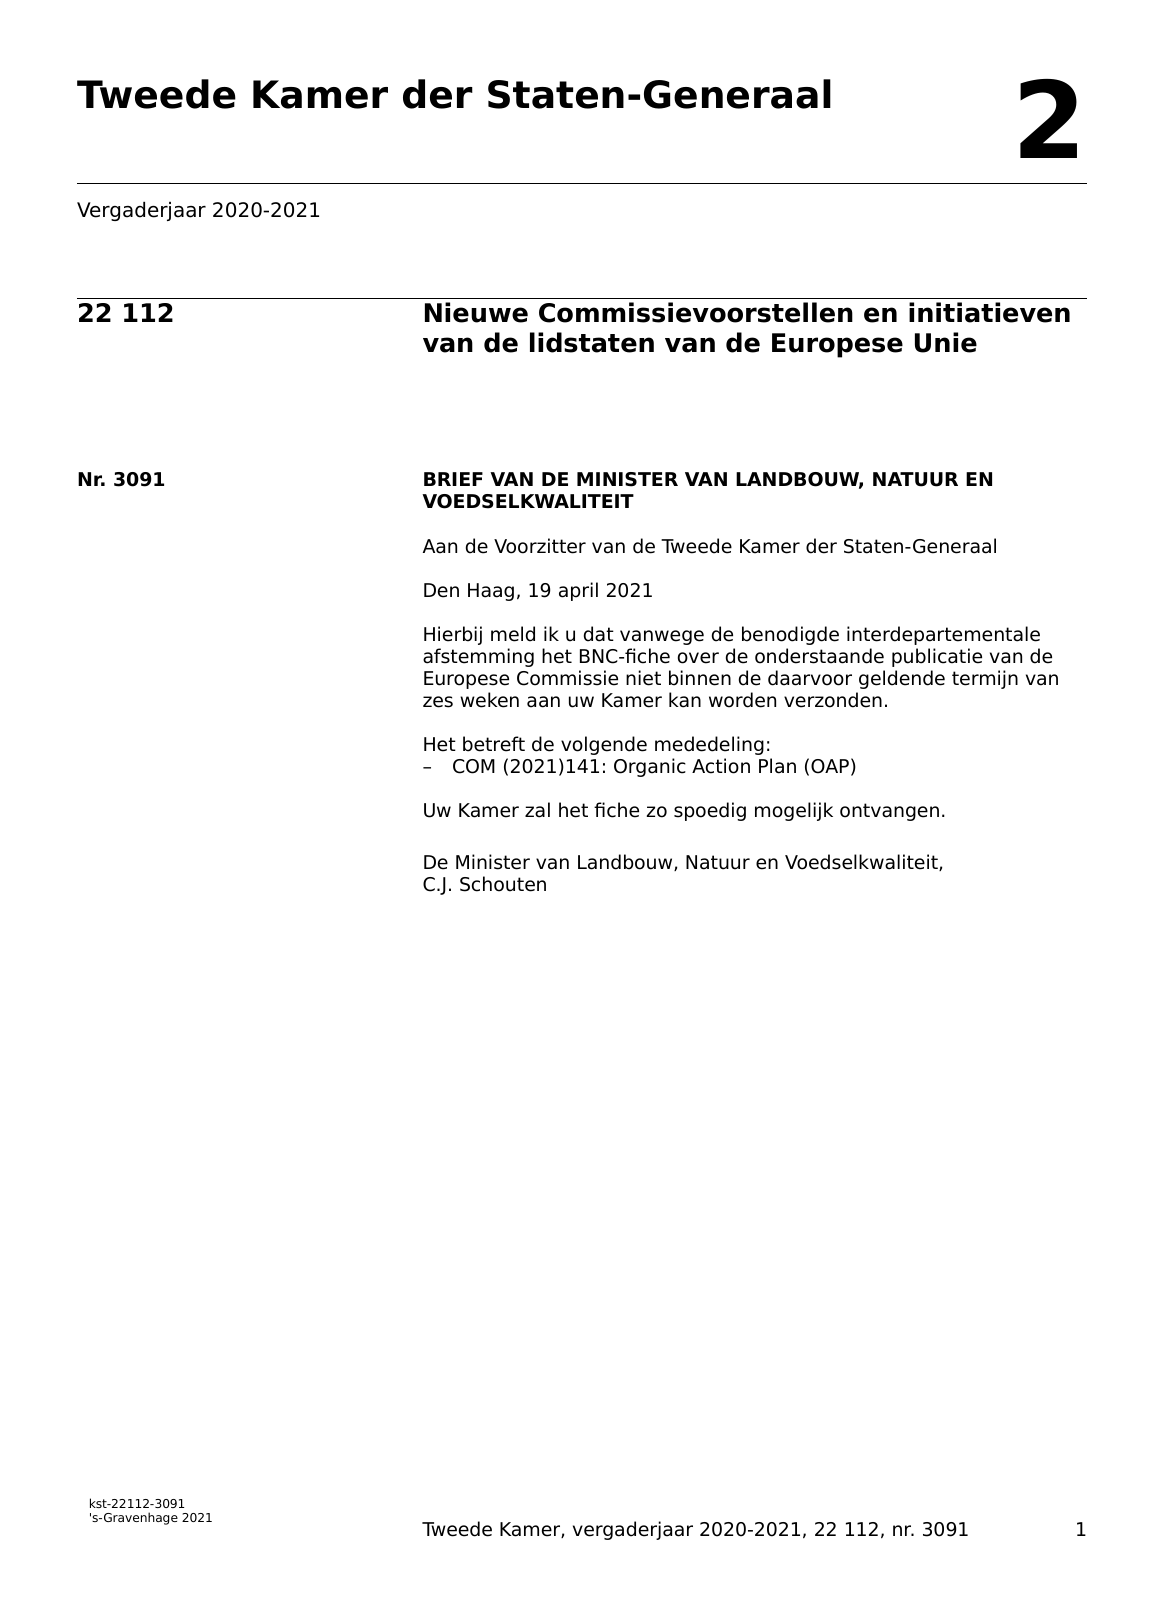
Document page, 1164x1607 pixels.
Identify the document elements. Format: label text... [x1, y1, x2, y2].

text Den Haag, 19 april 2021 [422, 580, 1087, 602]
table_header Tweede Kamer der Staten-Generaal [77, 59, 886, 183]
text Aan de Voorzitter van de Tweede Kamer der Staten-Generaal [422, 536, 1087, 557]
text Hierbij meld ik u dat vanwege de benodigde interdepartementale afstemming het BNC-fiche over de onderstaande publicatie van de Europese Commissie niet binnen de daarvoor geldende termijn van zes weken aan uw Kamer kan worden verzonden. [422, 624, 1087, 712]
subtitle 22 112 Nieuwe Commissievoorstellen en initiatieven van de lidstaten van de Europese Unie [77, 299, 1087, 358]
text Uw Kamer zal het fiche zo spoedig mogelijk ontvangen. [422, 800, 1087, 822]
table_header 2 [886, 59, 1087, 183]
text De Minister van Landbouw, Natuur en Voedselkwaliteit, C.J. Schouten [422, 852, 1087, 896]
text – COM (2021)141: Organic Action Plan (OAP) [422, 756, 1087, 778]
subtitle Nr. 3091 BRIEF VAN DE MINISTER VAN LANDBOUW, NATUUR EN VOEDSELKWALITEIT [77, 469, 1087, 513]
text Het betreft de volgende mededeling: [422, 734, 1087, 756]
text 's-Gravenhage 2021 [88, 1511, 323, 1525]
text kst-22112-3091 [88, 1497, 323, 1511]
table_cell Vergaderjaar 2020-2021 [77, 184, 1087, 298]
